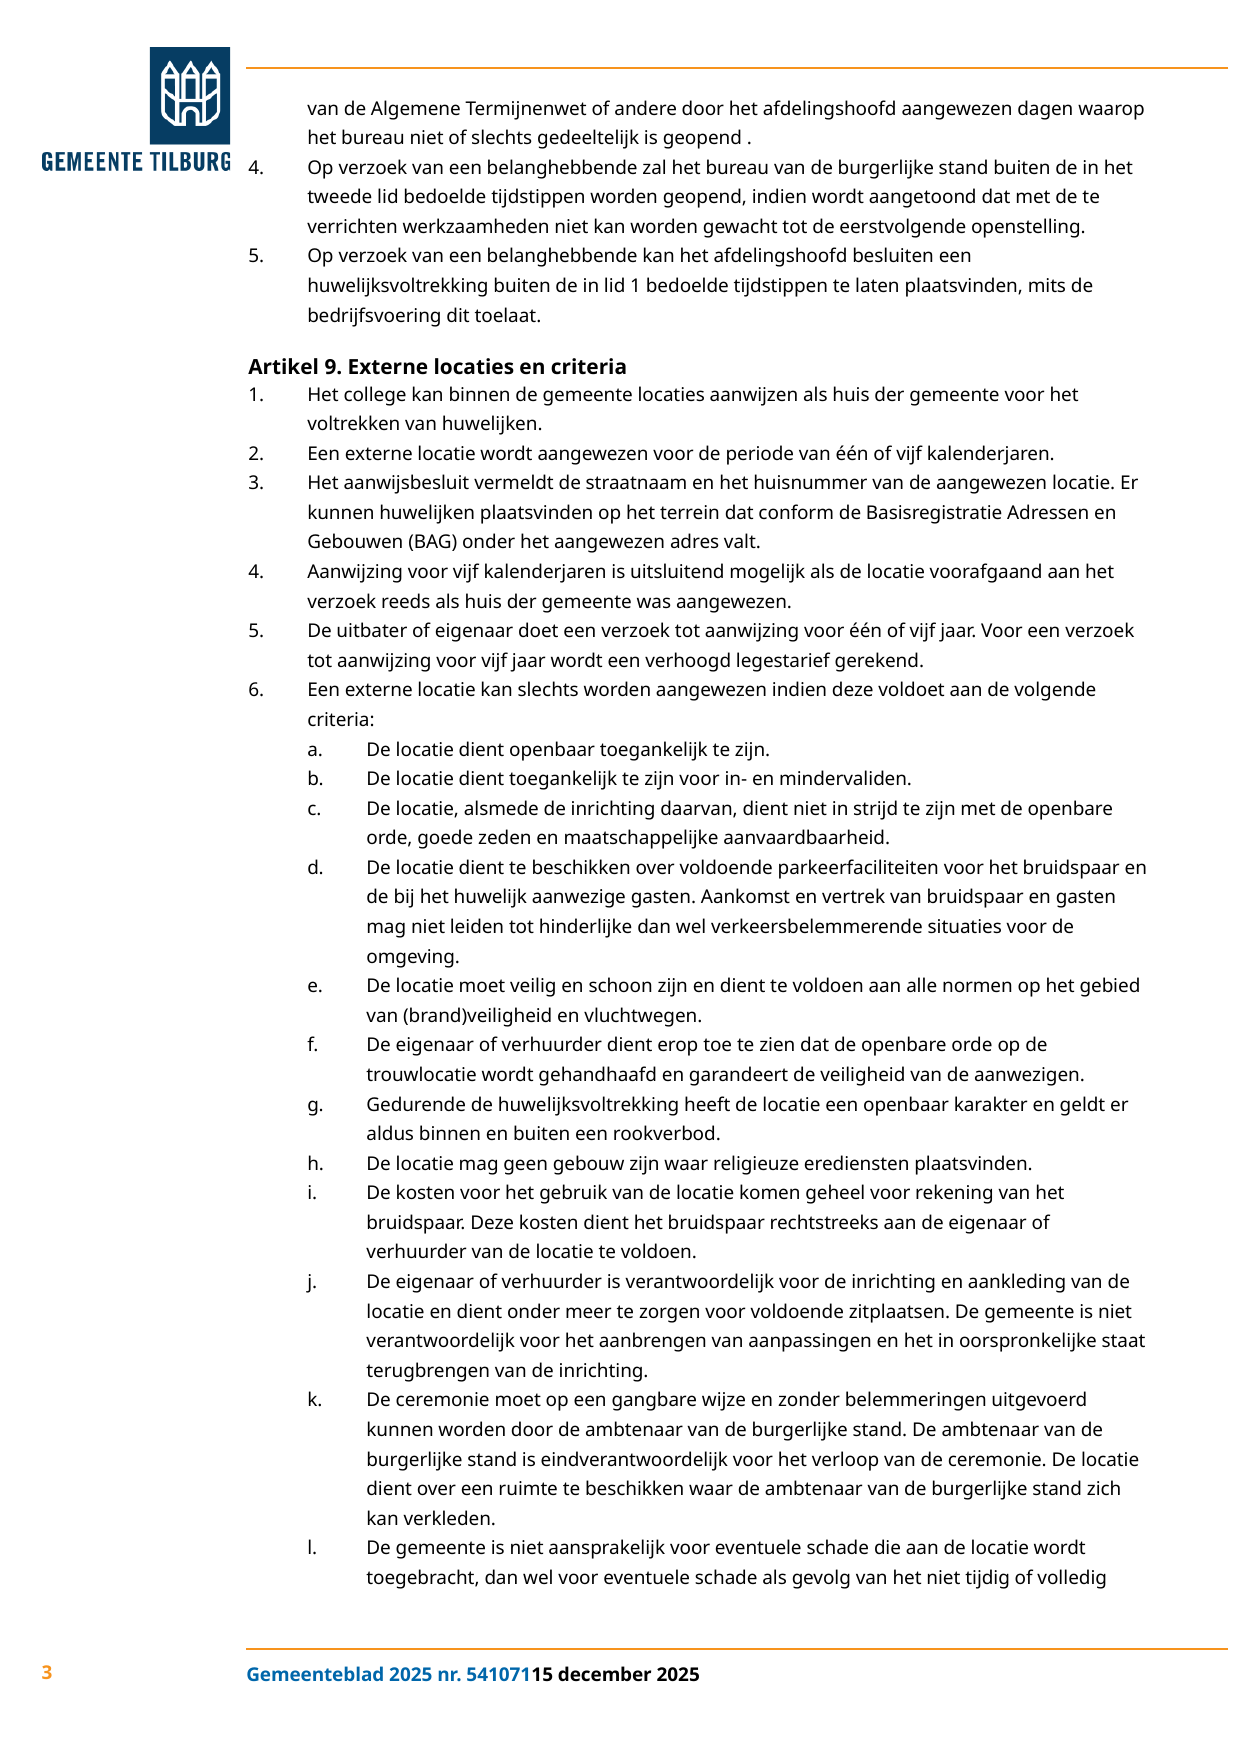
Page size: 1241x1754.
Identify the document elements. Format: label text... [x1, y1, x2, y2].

list Gedurende de huwelijksvoltrekking heeft de locatie een openbaar karakter en geldt er aldus binnen en buiten een rookverbod. [307, 1091, 1152, 1146]
list De eigenaar of verhuurder dient erop toe te zien dat de openbare orde op de trouwlocatie wordt gehandhaafd en garandeert de veiligheid van de aanwezigen. [307, 1032, 1152, 1087]
list De locatie moet veilig en schoon zijn en dient te voldoen aan alle normen op het gebied van (brand)veiligheid en vluchtwegen. [307, 972, 1152, 1028]
list De kosten voor het gebruik van de locatie komen geheel voor rekening van het bruidspaar. Deze kosten dient het bruidspaar rechtstreeks aan de eigenaar of verhuurder van de locatie te voldoen. [307, 1179, 1152, 1264]
text Artikel 9. Externe locaties en criteria [248, 352, 1152, 381]
list Het aanwijsbesluit vermeldt de straatnaam en het huisnummer van de aangewezen locatie. Er kunnen huwelijken plaatsvinden op het terrein dat conform de Basisregistratie Adressen en Gebouwen (BAG) onder het aangewezen adres valt. [248, 469, 1152, 554]
list De locatie, alsmede de inrichting daarvan, dient niet in strijd te zijn met de openbare orde, goede zeden en maatschappelijke aanvaardbaarheid. [307, 795, 1152, 850]
list Een externe locatie wordt aangewezen voor de periode van één of vijf kalenderjaren. [248, 440, 1152, 466]
list De locatie dient toegankelijk te zijn voor in- en mindervaliden. [307, 765, 1152, 791]
list Het college kan binnen de gemeente locaties aanwijzen als huis der gemeente voor het voltrekken van huwelijken. [248, 381, 1152, 436]
list Op verzoek van een belanghebbende kan het afdelingshoofd besluiten een huwelijksvoltrekking buiten de in lid 1 bedoelde tijdstippen te laten plaatsvinden, mits de bedrijfsvoering dit toelaat. [248, 243, 1152, 328]
list van de Algemene Termijnenwet of andere door het afdelingshoofd aangewezen dagen waarop het bureau niet of slechts gedeeltelijk is geopend . [248, 95, 1152, 150]
list De eigenaar of verhuurder is verantwoordelijk voor de inrichting en aankleding van de locatie en dient onder meer te zorgen voor voldoende zitplaatsen. De gemeente is niet verantwoordelijk voor het aanbrengen van aanpassingen en het in oorspronkelijke staat terugbrengen van de inrichting. [307, 1268, 1152, 1383]
list De locatie mag geen gebouw zijn waar religieuze erediensten plaatsvinden. [307, 1150, 1152, 1176]
list De locatie dient openbaar toegankelijk te zijn. [307, 736, 1152, 761]
picture [41, 47, 231, 172]
list De gemeente is niet aansprakelijk voor eventuele schade die aan de locatie wordt toegebracht, dan wel voor eventuele schade als gevolg van het niet tijdig of volledig [307, 1534, 1152, 1590]
list De locatie dient te beschikken over voldoende parkeerfaciliteiten voor het bruidspaar en de bij het huwelijk aanwezige gasten. Aankomst en vertrek van bruidspaar en gasten mag niet leiden tot hinderlijke dan wel verkeersbelemmerende situaties voor de omgeving. [307, 854, 1152, 968]
list Een externe locatie kan slechts worden aangewezen indien deze voldoet aan de volgende criteria: [248, 677, 1152, 732]
list De ceremonie moet op een gangbare wijze en zonder belemmeringen uitgevoerd kunnen worden door de ambtenaar van de burgerlijke stand. De ambtenaar van de burgerlijke stand is eindverantwoordelijk voor het verloop van de ceremonie. De locatie dient over een ruimte te beschikken waar de ambtenaar van de burgerlijke stand zich kan verkleden. [307, 1387, 1152, 1531]
list De uitbater of eigenaar doet een verzoek tot aanwijzing voor één of vijf jaar. Voor een verzoek tot aanwijzing voor vijf jaar wordt een verhoogd legestarief gerekend. [248, 617, 1152, 673]
list Op verzoek van een belanghebbende zal het bureau van de burgerlijke stand buiten de in het tweede lid bedoelde tijdstippen worden geopend, indien wordt aangetoond dat met de te verrichten werkzaamheden niet kan worden gewacht tot de eerstvolgende openstelling. [248, 154, 1152, 239]
list Aanwijzing voor vijf kalenderjaren is uitsluitend mogelijk als de locatie voorafgaand aan het verzoek reeds als huis der gemeente was aangewezen. [248, 558, 1152, 613]
